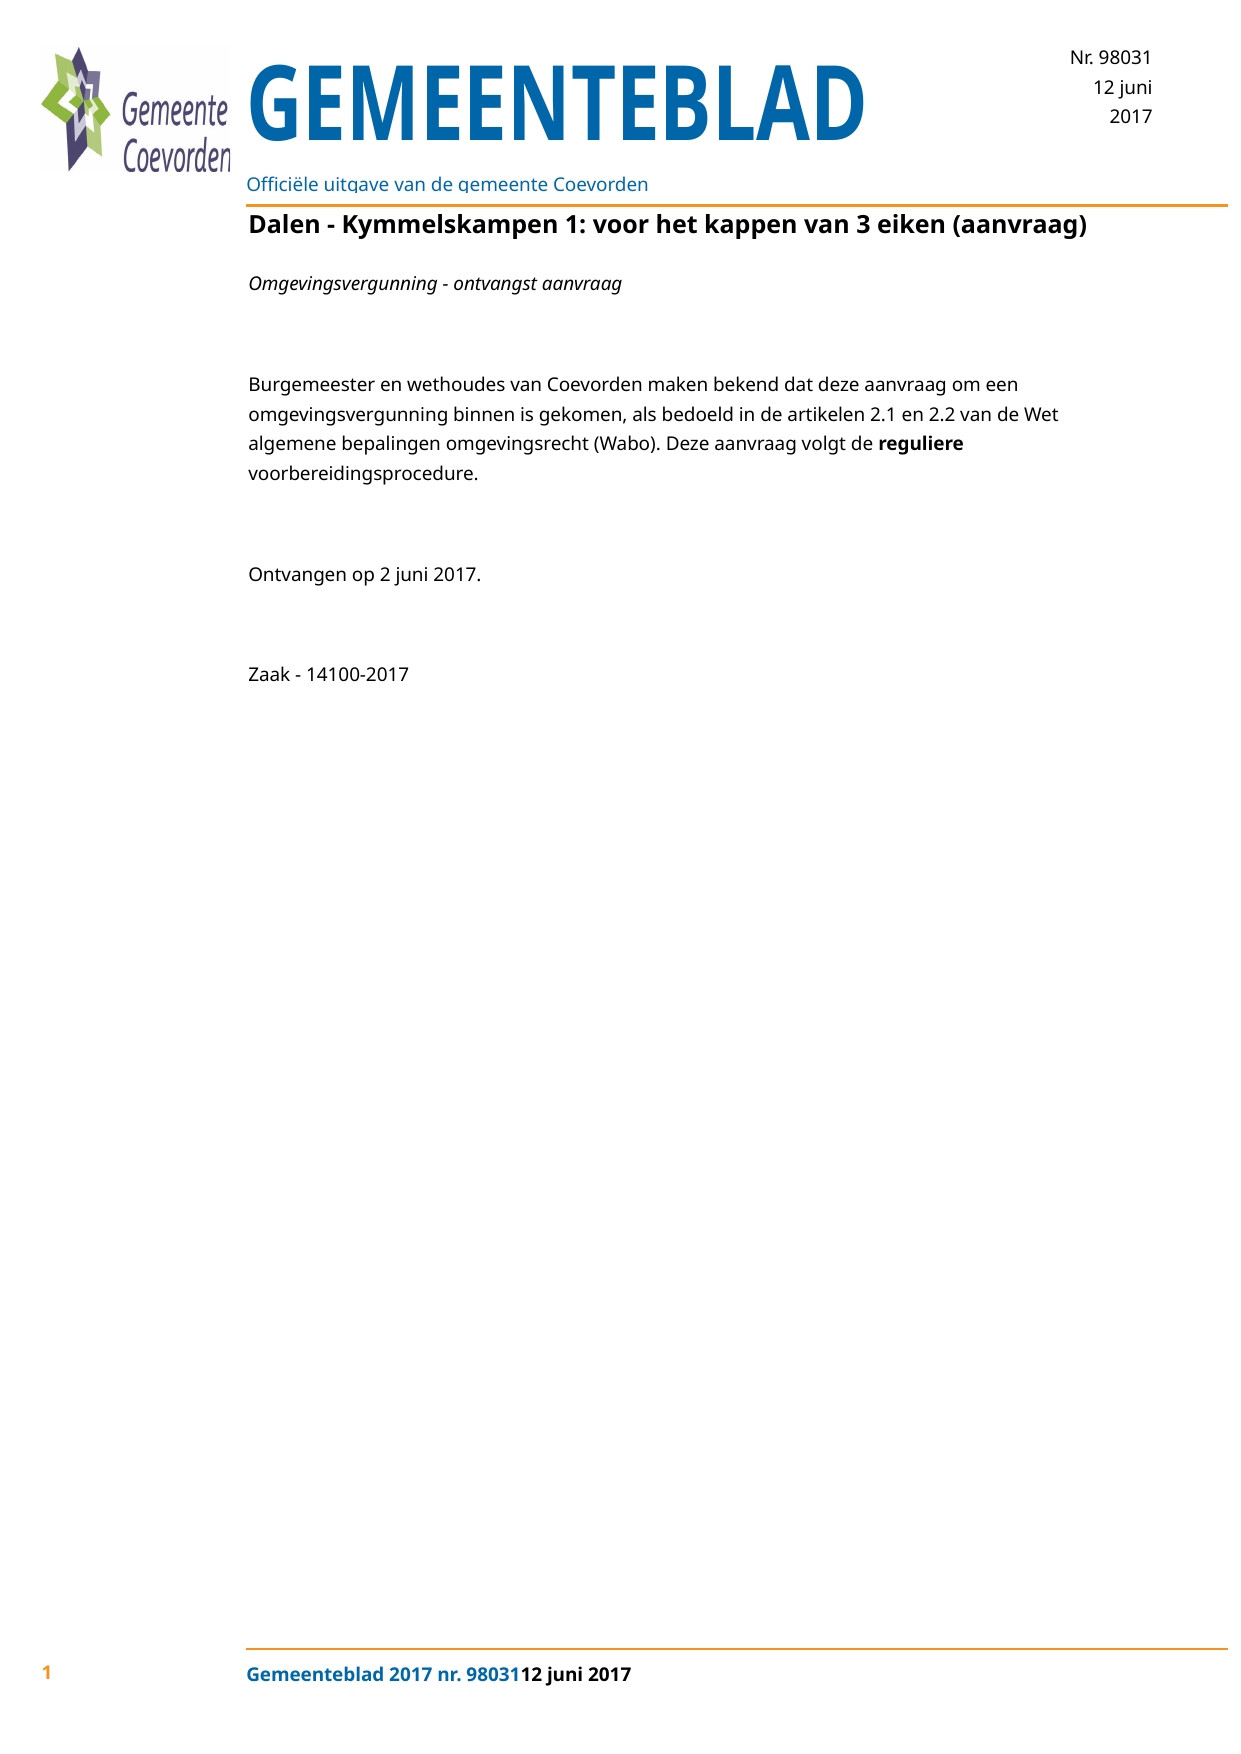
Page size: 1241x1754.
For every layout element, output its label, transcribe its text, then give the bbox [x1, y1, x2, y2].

text Dalen - Kymmelskampen 1: voor het kappen van 3 eiken (aanvraag) [248, 207, 1152, 241]
picture [41, 47, 231, 172]
text Zaak - 14100-2017 [248, 662, 1152, 687]
text Ontvangen op 2 juni 2017. [248, 561, 1152, 586]
text Burgemeester en wethoudes van Coevorden maken bekend dat deze aanvraag om een omgevingsvergunning binnen is gekomen, als bedoeld in de artikelen 2.1 en 2.2 van de Wet algemene bepalingen omgevingsrecht (Wabo). Deze aanvraag volgt de reguliere voorbereidingsprocedure. [248, 371, 1152, 486]
text Omgevingsvergunning - ontvangst aanvraag [248, 270, 1152, 296]
